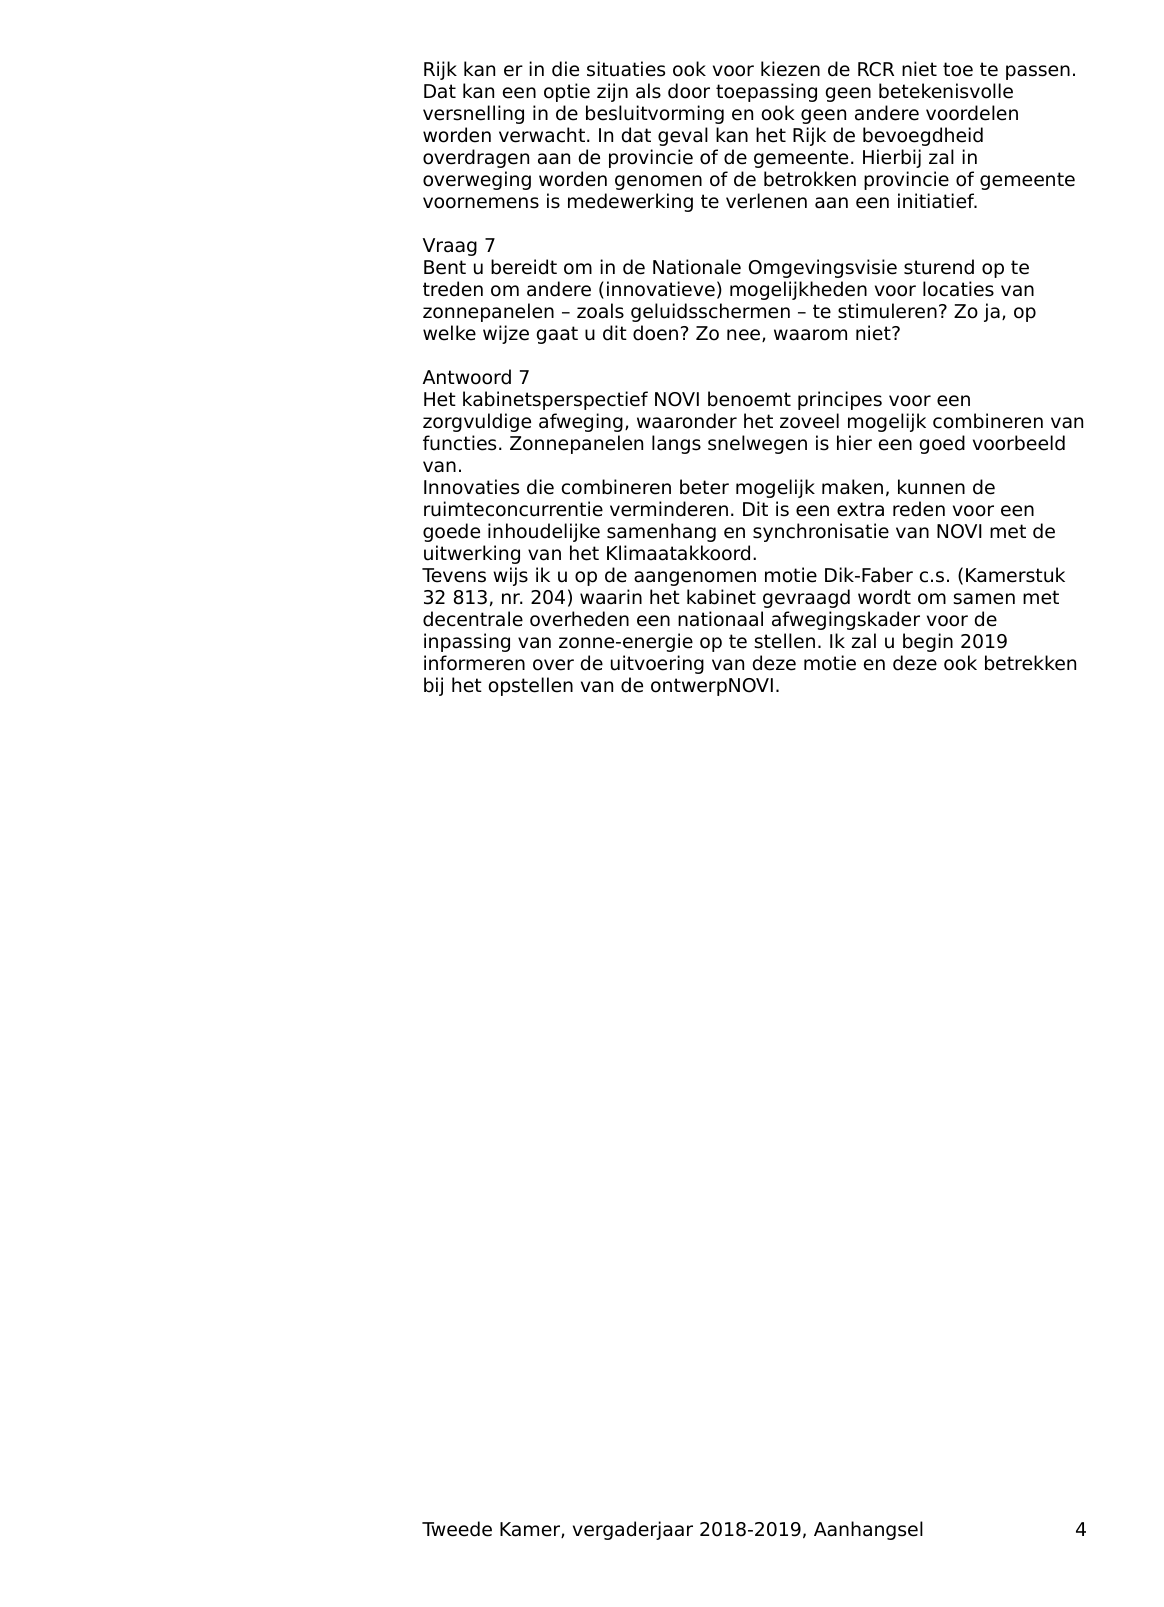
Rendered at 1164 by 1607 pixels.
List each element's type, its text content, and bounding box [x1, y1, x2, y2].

text Antwoord 7 [422, 367, 1087, 389]
text Rijk kan er in die situaties ook voor kiezen de RCR niet toe te passen. Dat kan een optie zijn als door toepassing geen betekenisvolle versnelling in de besluitvorming en ook geen andere voordelen worden verwacht. In dat geval kan het Rijk de bevoegdheid overdragen aan de provincie of de gemeente. Hierbij zal in overweging worden genomen of de betrokken provincie of gemeente voornemens is medewerking te verlenen aan een initiatief. [422, 59, 1087, 213]
text Vraag 7 [422, 235, 1087, 257]
text Tevens wijs ik u op de aangenomen motie Dik-Faber c.s. (Kamerstuk 32 813, nr. 204) waarin het kabinet gevraagd wordt om samen met decentrale overheden een nationaal afwegingskader voor de inpassing van zonne-energie op te stellen. Ik zal u begin 2019 informeren over de uitvoering van deze motie en deze ook betrekken bij het opstellen van de ontwerpNOVI. [422, 565, 1087, 697]
text Bent u bereidt om in de Nationale Omgevingsvisie sturend op te treden om andere (innovatieve) mogelijkheden voor locaties van zonnepanelen – zoals geluidsschermen – te stimuleren? Zo ja, op welke wijze gaat u dit doen? Zo nee, waarom niet? [422, 257, 1087, 345]
text Het kabinetsperspectief NOVI benoemt principes voor een zorgvuldige afweging, waaronder het zoveel mogelijk combineren van functies. Zonnepanelen langs snelwegen is hier een goed voorbeeld van. [422, 389, 1087, 477]
text Innovaties die combineren beter mogelijk maken, kunnen de ruimteconcurrentie verminderen. Dit is een extra reden voor een goede inhoudelijke samenhang en synchronisatie van NOVI met de uitwerking van het Klimaatakkoord. [422, 477, 1087, 565]
